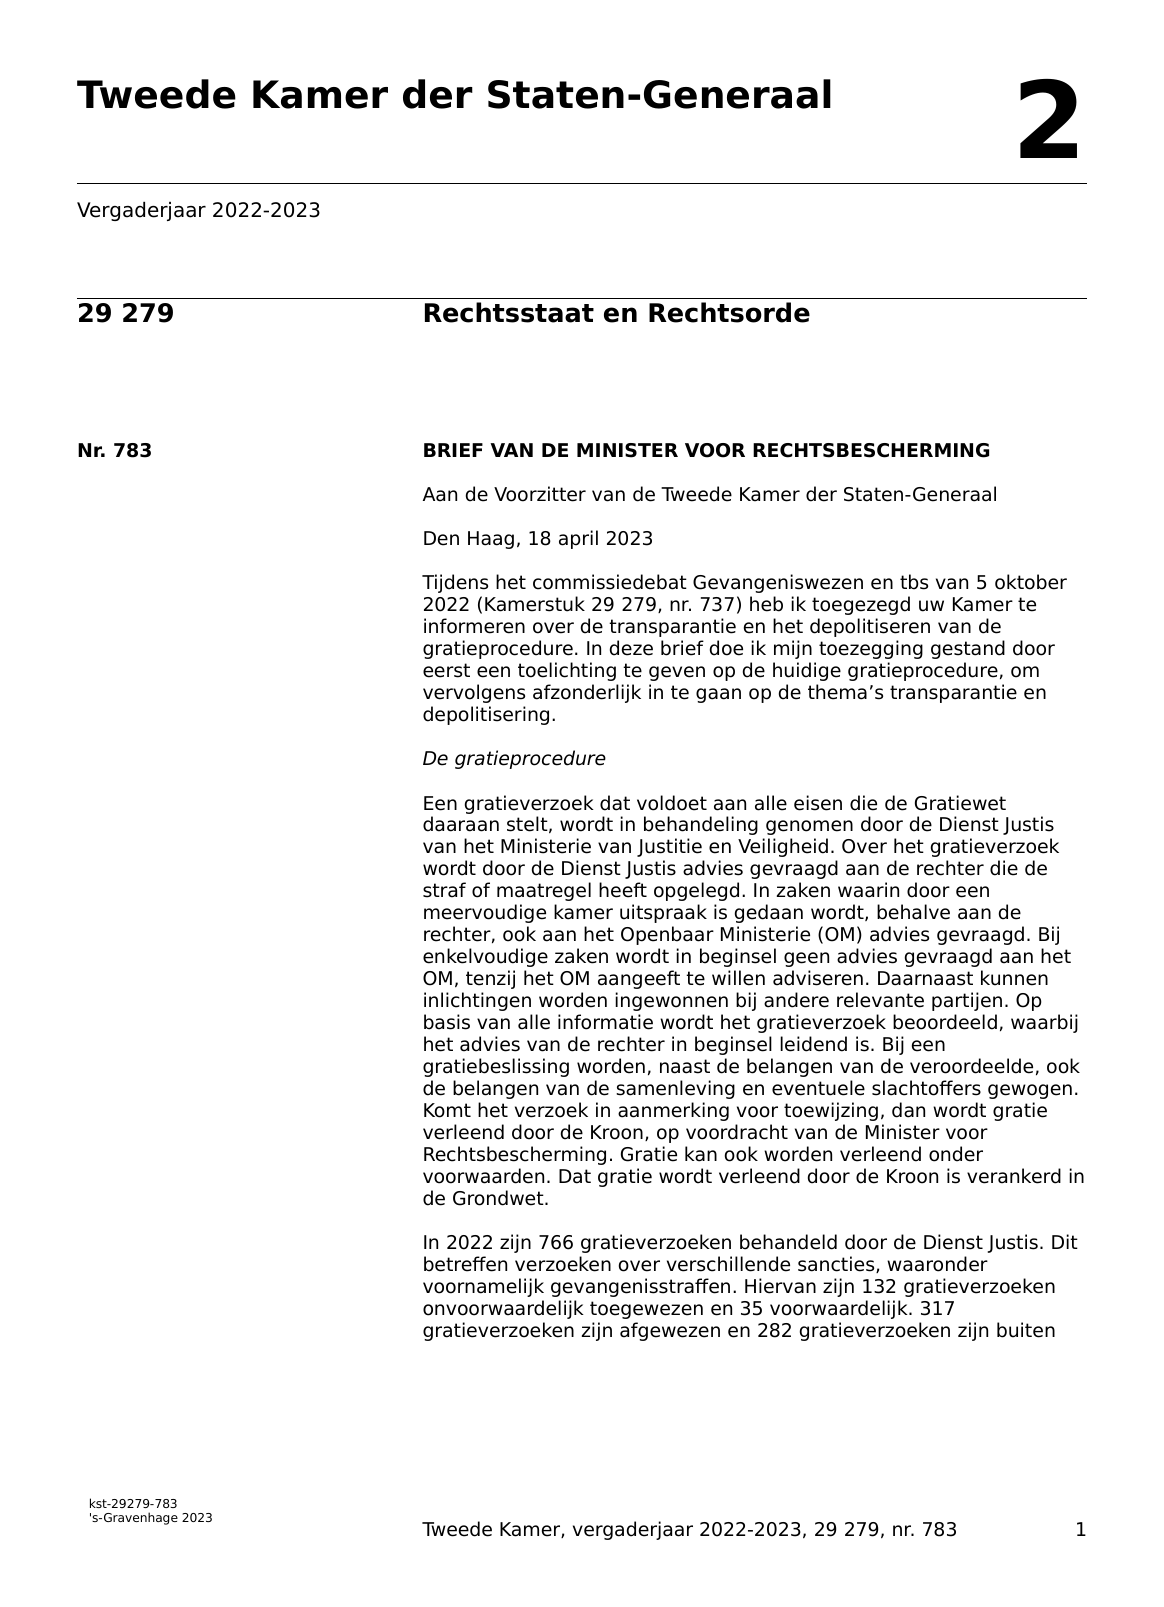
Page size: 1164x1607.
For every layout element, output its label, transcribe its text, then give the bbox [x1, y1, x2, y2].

text Aan de Voorzitter van de Tweede Kamer der Staten-Generaal [422, 484, 1087, 506]
text Den Haag, 18 april 2023 [422, 528, 1087, 550]
subtitle De gratieprocedure [422, 748, 1087, 770]
text Tijdens het commissiedebat Gevangeniswezen en tbs van 5 oktober 2022 (Kamerstuk 29 279, nr. 737) heb ik toegezegd uw Kamer te informeren over de transparantie en het depolitiseren van de gratieprocedure. In deze brief doe ik mijn toezegging gestand door eerst een toelichting te geven op de huidige gratieprocedure, om vervolgens afzonderlijk in te gaan op de thema’s transparantie en depolitisering. [422, 572, 1087, 726]
text kst-29279-783 [88, 1497, 323, 1511]
subtitle Nr. 783 BRIEF VAN DE MINISTER VOOR RECHTSBESCHERMING [77, 440, 1087, 462]
table_header Tweede Kamer der Staten-Generaal [77, 59, 886, 183]
text Een gratieverzoek dat voldoet aan alle eisen die de Gratiewet daaraan stelt, wordt in behandeling genomen door de Dienst Justis van het Ministerie van Justitie en Veiligheid. Over het gratieverzoek wordt door de Dienst Justis advies gevraagd aan de rechter die de straf of maatregel heeft opgelegd. In zaken waarin door een meervoudige kamer uitspraak is gedaan wordt, behalve aan de rechter, ook aan het Openbaar Ministerie (OM) advies gevraagd. Bij enkelvoudige zaken wordt in beginsel geen advies gevraagd aan het OM, tenzij het OM aangeeft te willen adviseren. Daarnaast kunnen inlichtingen worden ingewonnen bij andere relevante partijen. Op basis van alle informatie wordt het gratieverzoek beoordeeld, waarbij het advies van de rechter in beginsel leidend is. Bij een gratiebeslissing worden, naast de belangen van de veroordeelde, ook de belangen van de samenleving en eventuele slachtoffers gewogen. Komt het verzoek in aanmerking voor toewijzing, dan wordt gratie verleend door de Kroon, op voordracht van de Minister voor Rechtsbescherming. Gratie kan ook worden verleend onder voorwaarden. Dat gratie wordt verleend door de Kroon is verankerd in de Grondwet. [422, 792, 1087, 1210]
table_header 2 [886, 59, 1087, 183]
subtitle 29 279 Rechtsstaat en Rechtsorde [77, 299, 1087, 329]
table_cell Vergaderjaar 2022-2023 [77, 184, 1087, 298]
text 's-Gravenhage 2023 [88, 1511, 323, 1525]
text In 2022 zijn 766 gratieverzoeken behandeld door de Dienst Justis. Dit betreffen verzoeken over verschillende sancties, waaronder voornamelijk gevangenisstraffen. Hiervan zijn 132 gratieverzoeken onvoorwaardelijk toegewezen en 35 voorwaardelijk. 317 gratieverzoeken zijn afgewezen en 282 gratieverzoeken zijn buiten [422, 1232, 1087, 1342]
